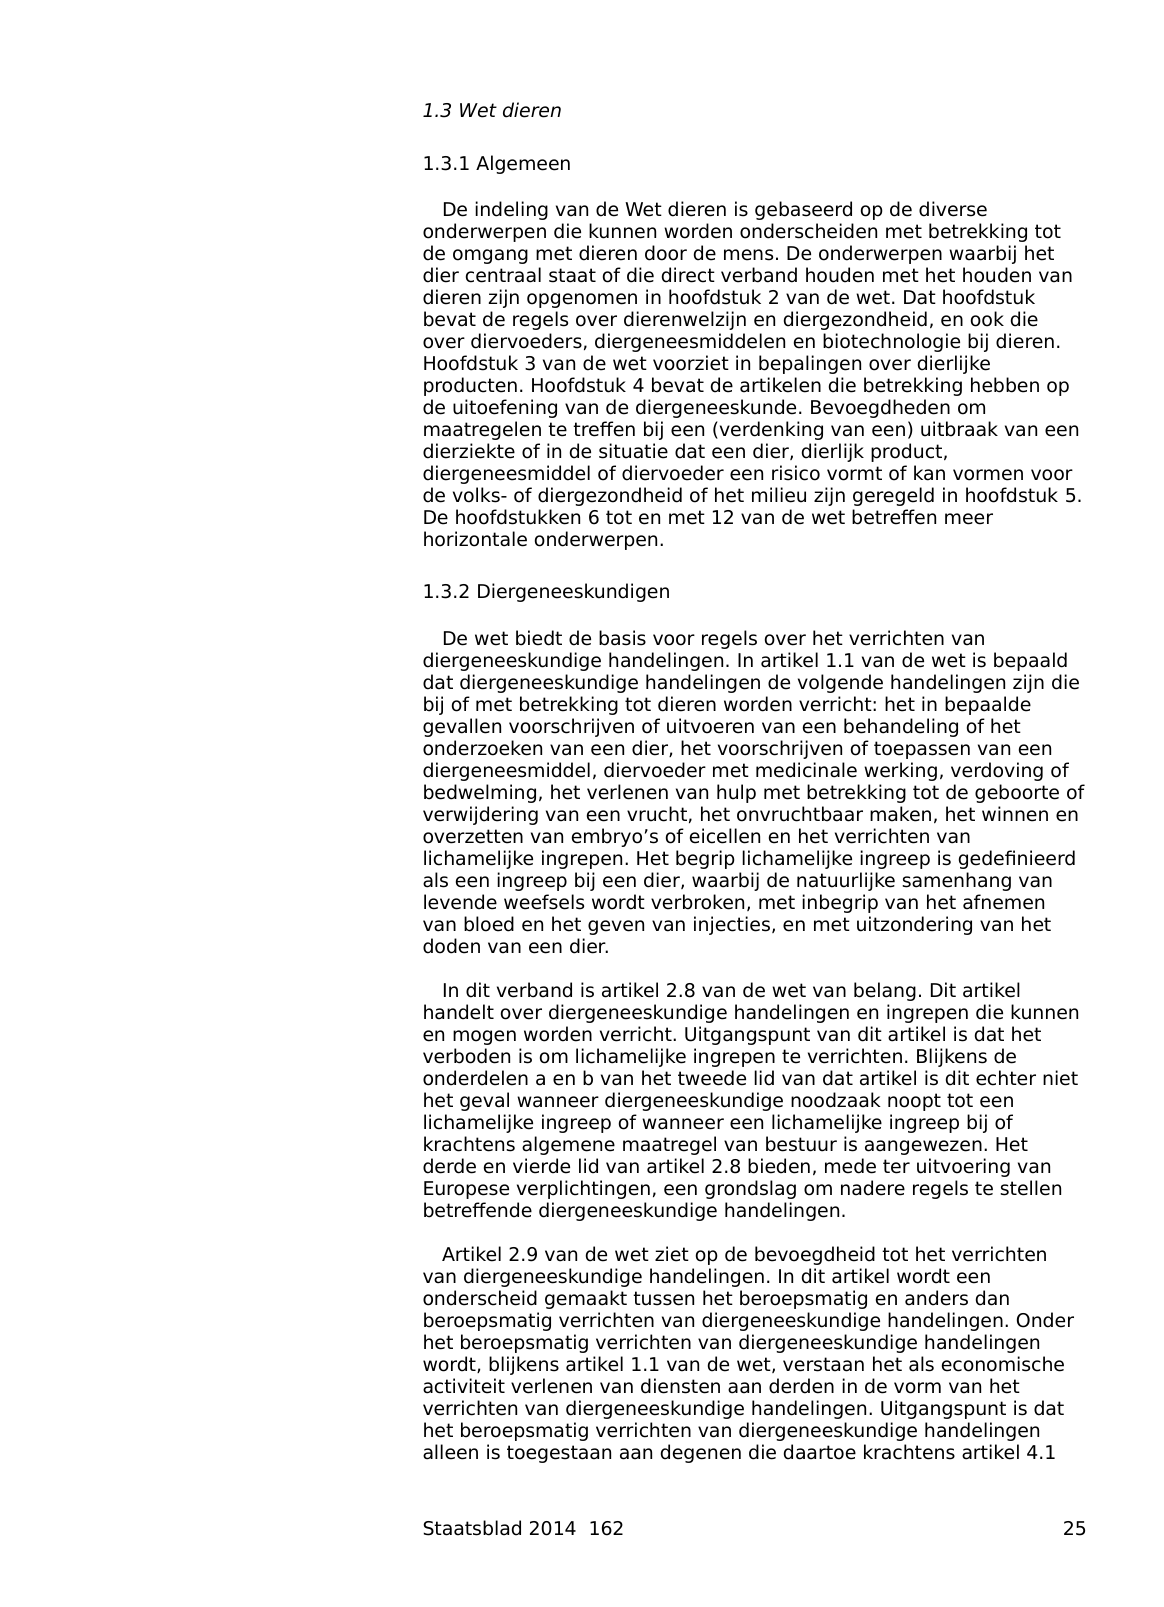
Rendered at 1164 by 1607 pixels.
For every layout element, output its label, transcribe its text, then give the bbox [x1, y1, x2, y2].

subtitle 1.3.2 Diergeneeskundigen [422, 581, 1087, 603]
text De wet biedt de basis voor regels over het verrichten van diergeneeskundige handelingen. In artikel 1.1 van de wet is bepaald dat diergeneeskundige handelingen de volgende handelingen zijn die bij of met betrekking tot dieren worden verricht: het in bepaalde gevallen voorschrijven of uitvoeren van een behandeling of het onderzoeken van een dier, het voorschrijven of toepassen van een diergeneesmiddel, diervoeder met medicinale werking, verdoving of bedwelming, het verlenen van hulp met betrekking tot de geboorte of verwijdering van een vrucht, het onvruchtbaar maken, het winnen en overzetten van embryo’s of eicellen en het verrichten van lichamelijke ingrepen. Het begrip lichamelijke ingreep is gedefinieerd als een ingreep bij een dier, waarbij de natuurlijke samenhang van levende weefsels wordt verbroken, met inbegrip van het afnemen van bloed en het geven van injecties, en met uitzondering van het doden van een dier. [422, 628, 1087, 958]
text Artikel 2.9 van de wet ziet op de bevoegdheid tot het verrichten van diergeneeskundige handelingen. In dit artikel wordt een onderscheid gemaakt tussen het beroepsmatig en anders dan beroepsmatig verrichten van diergeneeskundige handelingen. Onder het beroepsmatig verrichten van diergeneeskundige handelingen wordt, blijkens artikel 1.1 van de wet, verstaan het als economische activiteit verlenen van diensten aan derden in de vorm van het verrichten van diergeneeskundige handelingen. Uitgangspunt is dat het beroepsmatig verrichten van diergeneeskundige handelingen alleen is toegestaan aan degenen die daartoe krachtens artikel 4.1 [422, 1244, 1087, 1464]
subtitle 1.3 Wet dieren [422, 100, 1087, 122]
text De indeling van de Wet dieren is gebaseerd op de diverse onderwerpen die kunnen worden onderscheiden met betrekking tot de omgang met dieren door de mens. De onderwerpen waarbij het dier centraal staat of die direct verband houden met het houden van dieren zijn opgenomen in hoofdstuk 2 van de wet. Dat hoofdstuk bevat de regels over dierenwelzijn en diergezondheid, en ook die over diervoeders, diergeneesmiddelen en biotechnologie bij dieren. Hoofdstuk 3 van de wet voorziet in bepalingen over dierlijke producten. Hoofdstuk 4 bevat de artikelen die betrekking hebben op de uitoefening van de diergeneeskunde. Bevoegdheden om maatregelen te treffen bij een (verdenking van een) uitbraak van een dierziekte of in de situatie dat een dier, dierlijk product, diergeneesmiddel of diervoeder een risico vormt of kan vormen voor de volks- of diergezondheid of het milieu zijn geregeld in hoofdstuk 5. De hoofdstukken 6 tot en met 12 van de wet betreffen meer horizontale onderwerpen. [422, 199, 1087, 551]
text In dit verband is artikel 2.8 van de wet van belang. Dit artikel handelt over diergeneeskundige handelingen en ingrepen die kunnen en mogen worden verricht. Uitgangspunt van dit artikel is dat het verboden is om lichamelijke ingrepen te verrichten. Blijkens de onderdelen a en b van het tweede lid van dat artikel is dit echter niet het geval wanneer diergeneeskundige noodzaak noopt tot een lichamelijke ingreep of wanneer een lichamelijke ingreep bij of krachtens algemene maatregel van bestuur is aangewezen. Het derde en vierde lid van artikel 2.8 bieden, mede ter uitvoering van Europese verplichtingen, een grondslag om nadere regels te stellen betreffende diergeneeskundige handelingen. [422, 980, 1087, 1222]
subtitle 1.3.1 Algemeen [422, 152, 1087, 174]
